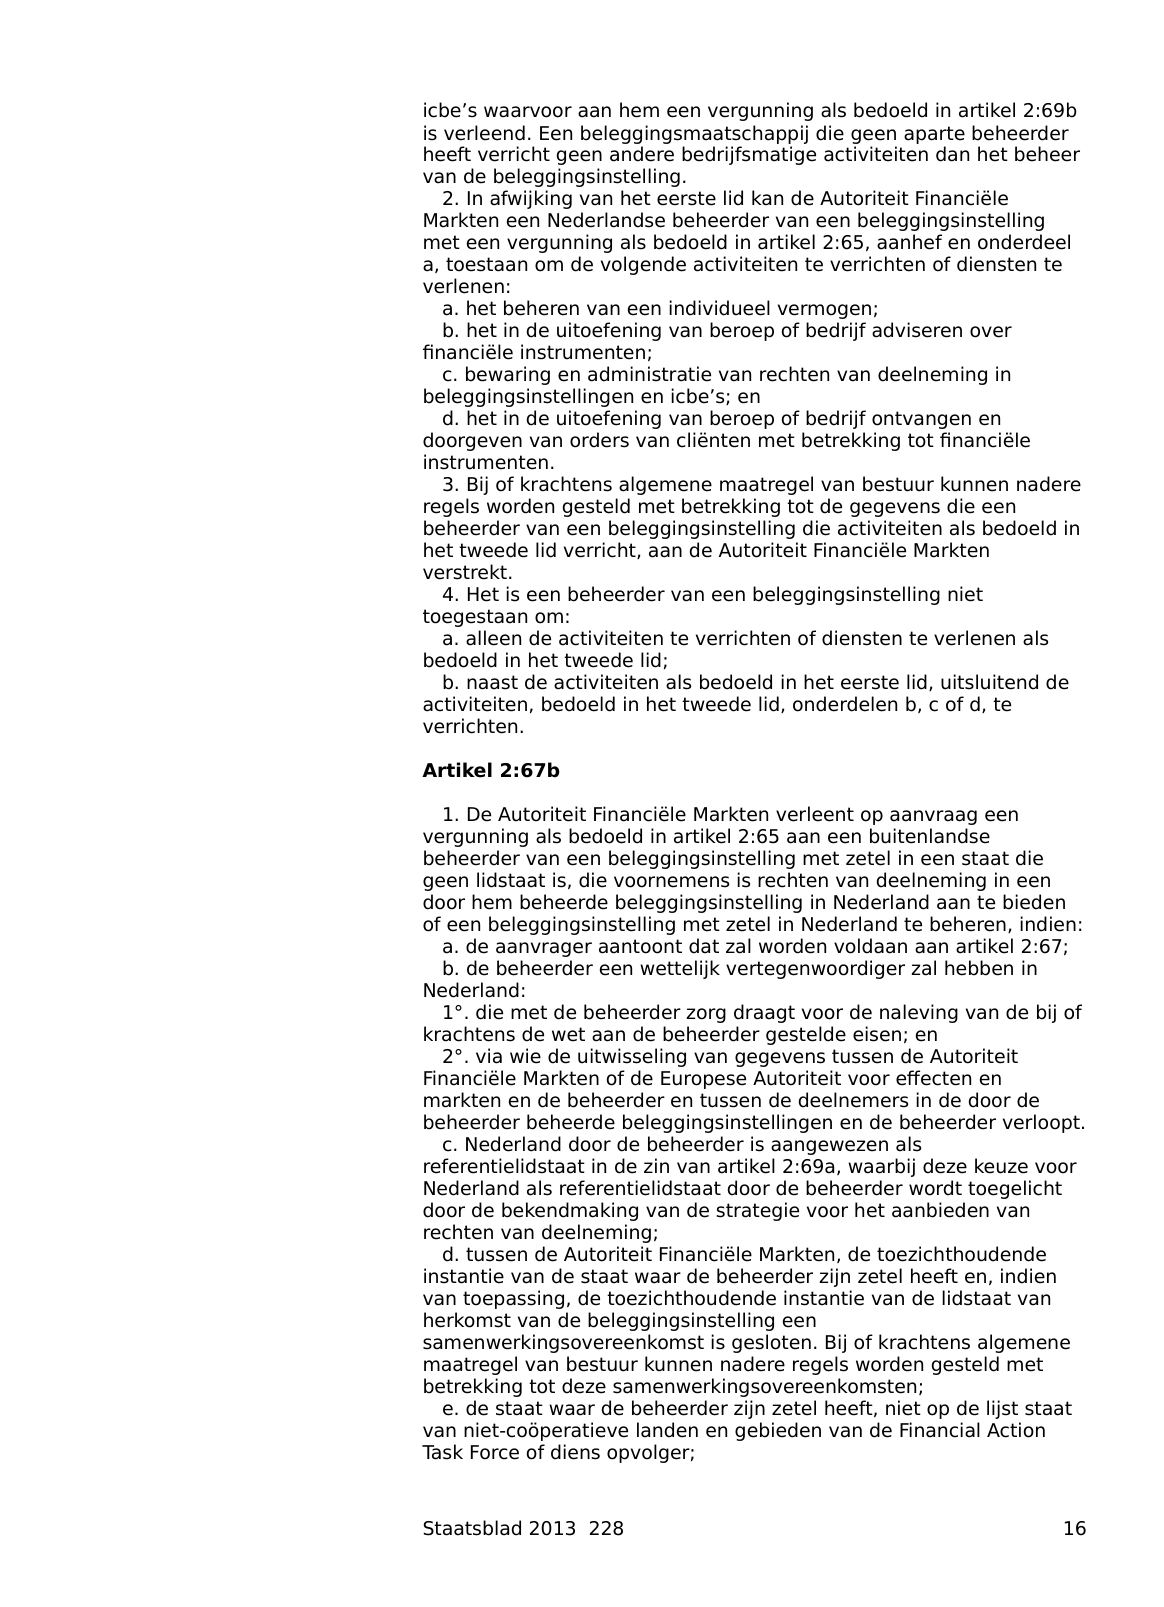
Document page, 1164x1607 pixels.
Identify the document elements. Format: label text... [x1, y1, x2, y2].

text d. het in de uitoefening van beroep of bedrijf ontvangen en doorgeven van orders van cliënten met betrekking tot financiële instrumenten. [422, 408, 1087, 474]
subtitle Artikel 2:67b [422, 760, 1087, 782]
text c. Nederland door de beheerder is aangewezen als referentielidstaat in de zin van artikel 2:69a, waarbij deze keuze voor Nederland als referentielidstaat door de beheerder wordt toegelicht door de bekendmaking van de strategie voor het aanbieden van rechten van deelneming; [422, 1134, 1087, 1244]
text b. naast de activiteiten als bedoeld in het eerste lid, uitsluitend de activiteiten, bedoeld in het tweede lid, onderdelen b, c of d, te verrichten. [422, 672, 1087, 738]
text 2. In afwijking van het eerste lid kan de Autoriteit Financiële Markten een Nederlandse beheerder van een beleggingsinstelling met een vergunning als bedoeld in artikel 2:65, aanhef en onderdeel a, toestaan om de volgende activiteiten te verrichten of diensten te verlenen: [422, 188, 1087, 298]
text a. de aanvrager aantoont dat zal worden voldaan aan artikel 2:67; [422, 936, 1087, 958]
text 4. Het is een beheerder van een beleggingsinstelling niet toegestaan om: [422, 584, 1087, 628]
text 2°. via wie de uitwisseling van gegevens tussen de Autoriteit Financiële Markten of de Europese Autoriteit voor effecten en markten en de beheerder en tussen de deelnemers in de door de beheerder beheerde beleggingsinstellingen en de beheerder verloopt. [422, 1046, 1087, 1134]
text c. bewaring en administratie van rechten van deelneming in beleggingsinstellingen en icbe’s; en [422, 364, 1087, 408]
text 3. Bij of krachtens algemene maatregel van bestuur kunnen nadere regels worden gesteld met betrekking tot de gegevens die een beheerder van een beleggingsinstelling die activiteiten als bedoeld in het tweede lid verricht, aan de Autoriteit Financiële Markten verstrekt. [422, 474, 1087, 584]
text b. de beheerder een wettelijk vertegenwoordiger zal hebben in Nederland: [422, 958, 1087, 1002]
text icbe’s waarvoor aan hem een vergunning als bedoeld in artikel 2:69b is verleend. Een beleggingsmaatschappij die geen aparte beheerder heeft verricht geen andere bedrijfsmatige activiteiten dan het beheer van de beleggingsinstelling. [422, 100, 1087, 188]
text b. het in de uitoefening van beroep of bedrijf adviseren over financiële instrumenten; [422, 320, 1087, 364]
text e. de staat waar de beheerder zijn zetel heeft, niet op de lijst staat van niet-coöperatieve landen en gebieden van de Financial Action Task Force of diens opvolger; [422, 1398, 1087, 1463]
text 1°. die met de beheerder zorg draagt voor de naleving van de bij of krachtens de wet aan de beheerder gestelde eisen; en [422, 1002, 1087, 1046]
text d. tussen de Autoriteit Financiële Markten, de toezichthoudende instantie van de staat waar de beheerder zijn zetel heeft en, indien van toepassing, de toezichthoudende instantie van de lidstaat van herkomst van de beleggingsinstelling een samenwerkingsovereenkomst is gesloten. Bij of krachtens algemene maatregel van bestuur kunnen nadere regels worden gesteld met betrekking tot deze samenwerkingsovereenkomsten; [422, 1244, 1087, 1398]
text 1. De Autoriteit Financiële Markten verleent op aanvraag een vergunning als bedoeld in artikel 2:65 aan een buitenlandse beheerder van een beleggingsinstelling met zetel in een staat die geen lidstaat is, die voornemens is rechten van deelneming in een door hem beheerde beleggingsinstelling in Nederland aan te bieden of een beleggingsinstelling met zetel in Nederland te beheren, indien: [422, 804, 1087, 936]
text a. het beheren van een individueel vermogen; [422, 298, 1087, 320]
text a. alleen de activiteiten te verrichten of diensten te verlenen als bedoeld in het tweede lid; [422, 628, 1087, 672]
